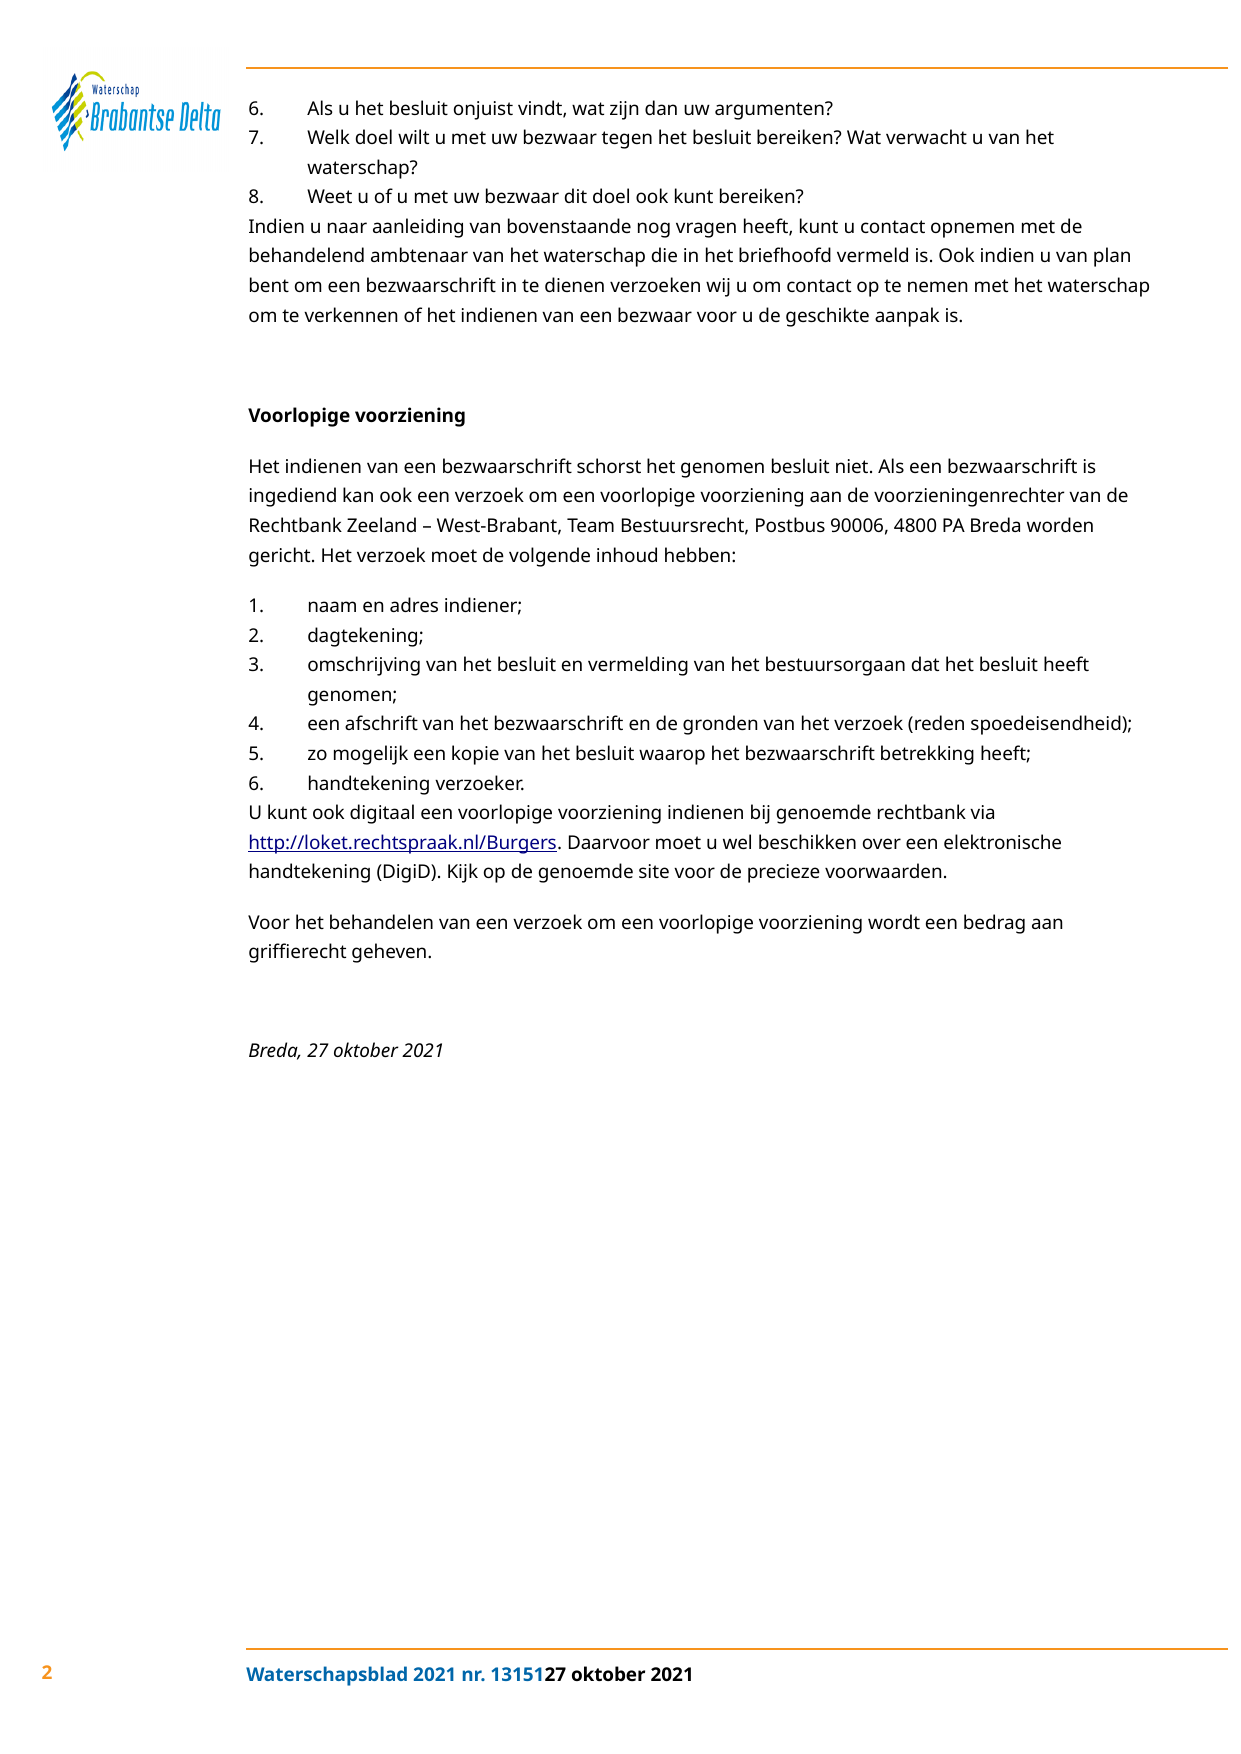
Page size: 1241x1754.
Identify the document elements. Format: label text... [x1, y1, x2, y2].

text Breda, 27 oktober 2021 [248, 1037, 1152, 1062]
list omschrijving van het besluit en vermelding van het bestuursorgaan dat het besluit heeft genomen; [248, 651, 1152, 707]
list naam en adres indiener; [248, 592, 1152, 618]
picture [41, 47, 231, 172]
text U kunt ook digitaal een voorlopige voorziening indienen bij genoemde rechtbank via http://loket.rechtspraak.nl/Burgers. Daarvoor moet u wel beschikken over een elektronische handtekening (DigiD). Kijk op de genoemde site voor de precieze voorwaarden. [248, 799, 1152, 884]
text Voorlopige voorziening [248, 403, 1152, 428]
list een afschrift van het bezwaarschrift en de gronden van het verzoek (reden spoedeisendheid); [248, 711, 1152, 736]
list zo mogelijk een kopie van het besluit waarop het bezwaarschrift betrekking heeft; [248, 740, 1152, 766]
list Weet u of u met uw bezwaar dit doel ook kunt bereiken? [248, 183, 1152, 209]
text Voor het behandelen van een verzoek om een voorlopige voorziening wordt een bedrag aan griffierecht geheven. [248, 909, 1152, 964]
list Welk doel wilt u met uw bezwaar tegen het besluit bereiken? Wat verwacht u van het waterschap? [248, 124, 1152, 180]
list handtekening verzoeker. [248, 770, 1152, 796]
text Indien u naar aanleiding van bovenstaande nog vragen heeft, kunt u contact opnemen met de behandelend ambtenaar van het waterschap die in het briefhoofd vermeld is. Ook indien u van plan bent om een bezwaarschrift in te dienen verzoeken wij u om contact op te nemen met het waterschap om te verkennen of het indienen van een bezwaar voor u de geschikte aanpak is. [248, 213, 1152, 328]
text Het indienen van een bezwaarschrift schorst het genomen besluit niet. Als een bezwaarschrift is ingediend kan ook een verzoek om een voorlopige voorziening aan de voorzieningenrechter van de Rechtbank Zeeland – West-Brabant, Team Bestuursrecht, Postbus 90006, 4800 PA Breda worden gericht. Het verzoek moet de volgende inhoud hebben: [248, 453, 1152, 568]
list Als u het besluit onjuist vindt, wat zijn dan uw argumenten? [248, 95, 1152, 121]
list dagtekening; [248, 622, 1152, 648]
